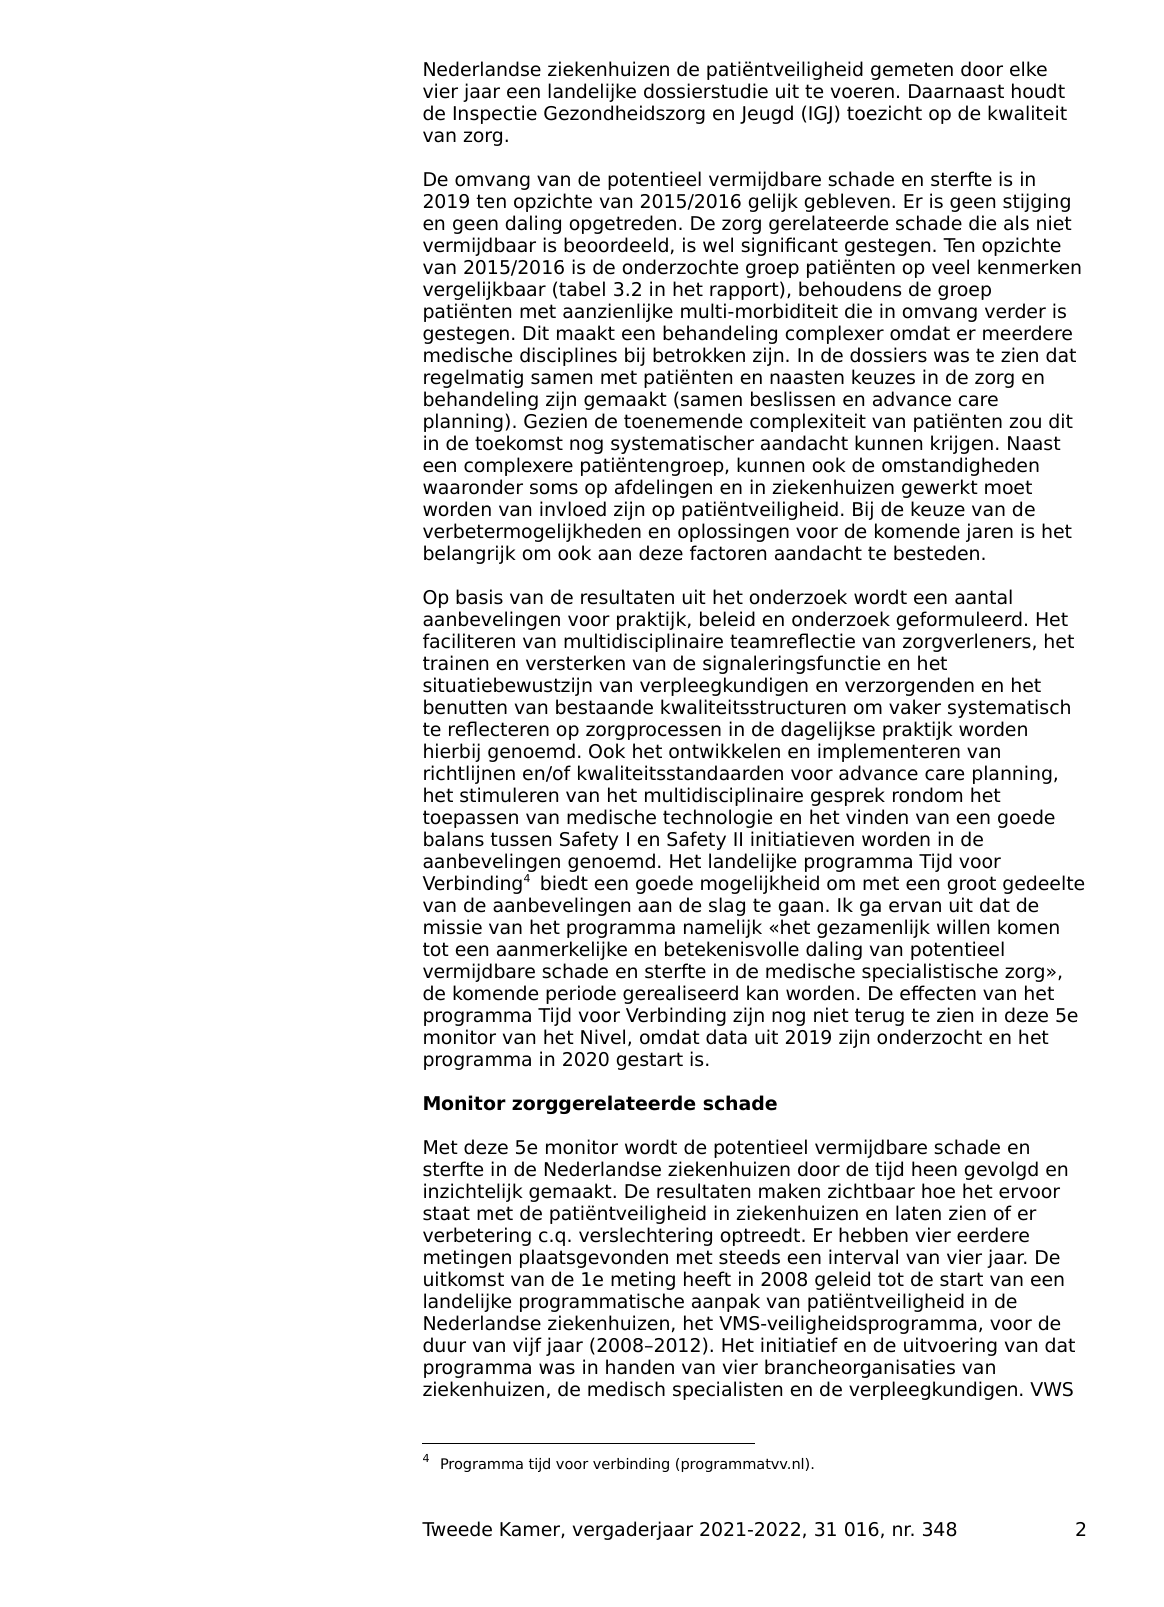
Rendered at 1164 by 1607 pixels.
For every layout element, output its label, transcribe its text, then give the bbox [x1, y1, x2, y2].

subtitle Monitor zorggerelateerde schade [422, 1093, 1087, 1115]
text Nederlandse ziekenhuizen de patiëntveiligheid gemeten door elke vier jaar een landelijke dossierstudie uit te voeren. Daarnaast houdt de Inspectie Gezondheidszorg en Jeugd (IGJ) toezicht op de kwaliteit van zorg. [422, 59, 1087, 147]
text De omvang van de potentieel vermijdbare schade en sterfte is in 2019 ten opzichte van 2015/2016 gelijk gebleven. Er is geen stijging en geen daling opgetreden. De zorg gerelateerde schade die als niet vermijdbaar is beoordeeld, is wel significant gestegen. Ten opzichte van 2015/2016 is de onderzochte groep patiënten op veel kenmerken vergelijkbaar (tabel 3.2 in het rapport), behoudens de groep patiënten met aanzienlijke multi-morbiditeit die in omvang verder is gestegen. Dit maakt een behandeling complexer omdat er meerdere medische disciplines bij betrokken zijn. In de dossiers was te zien dat regelmatig samen met patiënten en naasten keuzes in de zorg en behandeling zijn gemaakt (samen beslissen en advance care planning). Gezien de toenemende complexiteit van patiënten zou dit in de toekomst nog systematischer aandacht kunnen krijgen. Naast een complexere patiëntengroep, kunnen ook de omstandigheden waaronder soms op afdelingen en in ziekenhuizen gewerkt moet worden van invloed zijn op patiëntveiligheid. Bij de keuze van de verbetermogelijkheden en oplossingen voor de komende jaren is het belangrijk om ook aan deze factoren aandacht te besteden. [422, 169, 1087, 565]
text Programma tijd voor verbinding (programmatvv.nl). [422, 1452, 1087, 1474]
text Met deze 5e monitor wordt de potentieel vermijdbare schade en sterfte in de Nederlandse ziekenhuizen door de tijd heen gevolgd en inzichtelijk gemaakt. De resultaten maken zichtbaar hoe het ervoor staat met de patiëntveiligheid in ziekenhuizen en laten zien of er verbetering c.q. verslechtering optreedt. Er hebben vier eerdere metingen plaatsgevonden met steeds een interval van vier jaar. De uitkomst van de 1e meting heeft in 2008 geleid tot de start van een landelijke programmatische aanpak van patiëntveiligheid in de Nederlandse ziekenhuizen, het VMS-veiligheidsprogramma, voor de duur van vijf jaar (2008–2012). Het initiatief en de uitvoering van dat programma was in handen van vier brancheorganisaties van ziekenhuizen, de medisch specialisten en de verpleegkundigen. VWS [422, 1137, 1087, 1401]
text Op basis van de resultaten uit het onderzoek wordt een aantal aanbevelingen voor praktijk, beleid en onderzoek geformuleerd. Het faciliteren van multidisciplinaire teamreflectie van zorgverleners, het trainen en versterken van de signaleringsfunctie en het situatiebewustzijn van verpleegkundigen en verzorgenden en het benutten van bestaande kwaliteitsstructuren om vaker systematisch te reflecteren op zorgprocessen in de dagelijkse praktijk worden hierbij genoemd. Ook het ontwikkelen en implementeren van richtlijnen en/of kwaliteitsstandaarden voor advance care planning, het stimuleren van het multidisciplinaire gesprek rondom het toepassen van medische technologie en het vinden van een goede balans tussen Safety I en Safety II initiatieven worden in de aanbevelingen genoemd. Het landelijke programma Tijd voor Verbinding biedt een goede mogelijkheid om met een groot gedeelte van de aanbevelingen aan de slag te gaan. Ik ga ervan uit dat de missie van het programma namelijk «het gezamenlijk willen komen tot een aanmerkelijke en betekenisvolle daling van potentieel vermijdbare schade en sterfte in de medische specialistische zorg», de komende periode gerealiseerd kan worden. De effecten van het programma Tijd voor Verbinding zijn nog niet terug te zien in deze 5e monitor van het Nivel, omdat data uit 2019 zijn onderzocht en het programma in 2020 gestart is. [422, 587, 1087, 1071]
